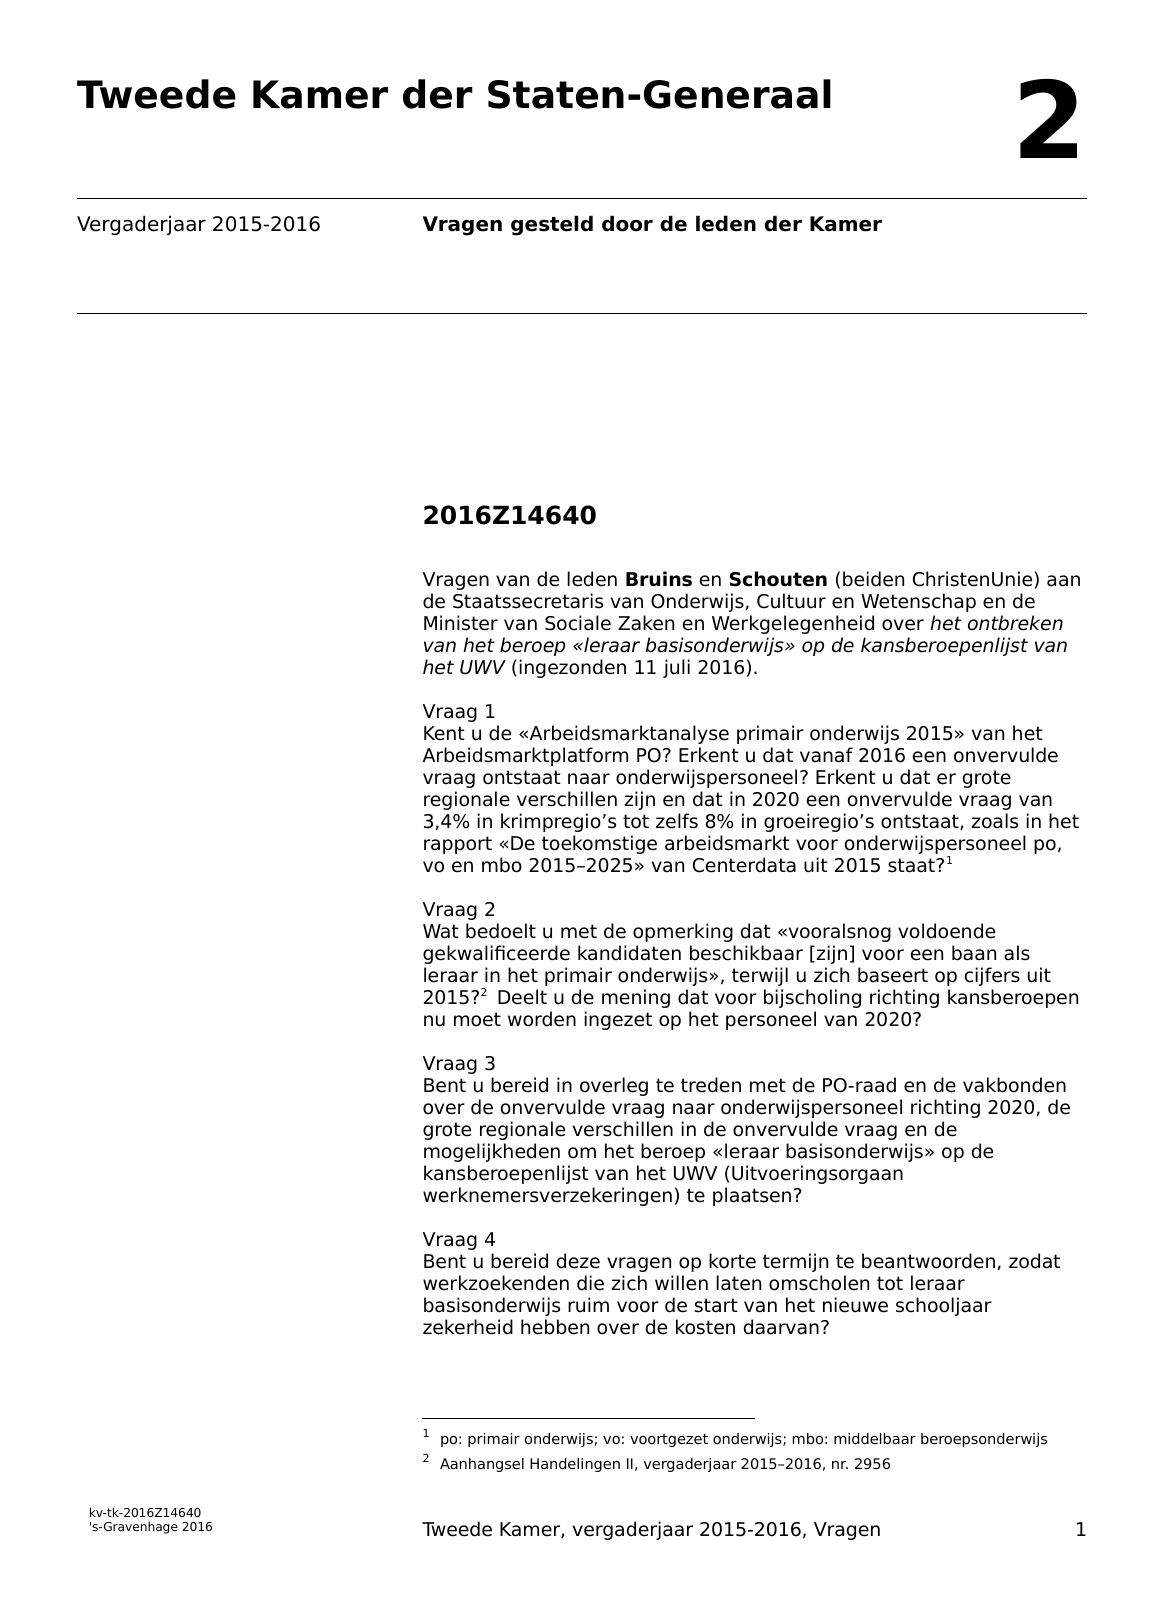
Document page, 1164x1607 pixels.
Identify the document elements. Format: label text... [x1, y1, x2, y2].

text Vraag 2 [422, 899, 1087, 921]
text Vragen van de leden Bruins en Schouten (beiden ChristenUnie) aan de Staatssecretaris van Onderwijs, Cultuur en Wetenschap en de Minister van Sociale Zaken en Werkgelegenheid over het ontbreken van het beroep «leraar basisonderwijs» op de kansberoepenlijst van het UWV (ingezonden 11 juli 2016). [422, 569, 1087, 679]
text kv-tk-2016Z14640 [88, 1506, 323, 1520]
table_cell Vergaderjaar 2015-2016 [77, 199, 422, 313]
text Bent u bereid in overleg te treden met de PO-raad en de vakbonden over de onvervulde vraag naar onderwijspersoneel richting 2020, de grote regionale verschillen in de onvervulde vraag en de mogelijkheden om het beroep «leraar basisonderwijs» op de kansberoepenlijst van het UWV (Uitvoeringsorgaan werknemersverzekeringen) te plaatsen? [422, 1075, 1087, 1207]
text po: primair onderwijs; vo: voortgezet onderwijs; mbo: middelbaar beroepsonderwijs [422, 1427, 1087, 1449]
text Vraag 4 [422, 1229, 1087, 1251]
table_header 2 [886, 59, 1087, 198]
text Vraag 1 [422, 701, 1087, 723]
text 2016Z14640 [422, 501, 1087, 531]
table_cell Vragen gesteld door de leden der Kamer [422, 199, 1087, 313]
table_header Tweede Kamer der Staten-Generaal [77, 59, 886, 198]
text Wat bedoelt u met de opmerking dat «vooralsnog voldoende gekwalificeerde kandidaten beschikbaar [zijn] voor een baan als leraar in het primair onderwijs», terwijl u zich baseert op cijfers uit 2015? Deelt u de mening dat voor bijscholing richting kansberoepen nu moet worden ingezet op het personeel van 2020? [422, 921, 1087, 1031]
text Kent u de «Arbeidsmarktanalyse primair onderwijs 2015» van het Arbeidsmarktplatform PO? Erkent u dat vanaf 2016 een onvervulde vraag ontstaat naar onderwijspersoneel? Erkent u dat er grote regionale verschillen zijn en dat in 2020 een onvervulde vraag van 3,4% in krimpregio’s tot zelfs 8% in groeiregio’s ontstaat, zoals in het rapport «De toekomstige arbeidsmarkt voor onderwijspersoneel po, vo en mbo 2015–2025» van Centerdata uit 2015 staat? [422, 723, 1087, 877]
text 's-Gravenhage 2016 [88, 1520, 323, 1534]
text Bent u bereid deze vragen op korte termijn te beantwoorden, zodat werkzoekenden die zich willen laten omscholen tot leraar basisonderwijs ruim voor de start van het nieuwe schooljaar zekerheid hebben over de kosten daarvan? [422, 1251, 1087, 1339]
text Aanhangsel Handelingen II, vergaderjaar 2015–2016, nr. 2956 [422, 1452, 1087, 1474]
text Vraag 3 [422, 1053, 1087, 1075]
